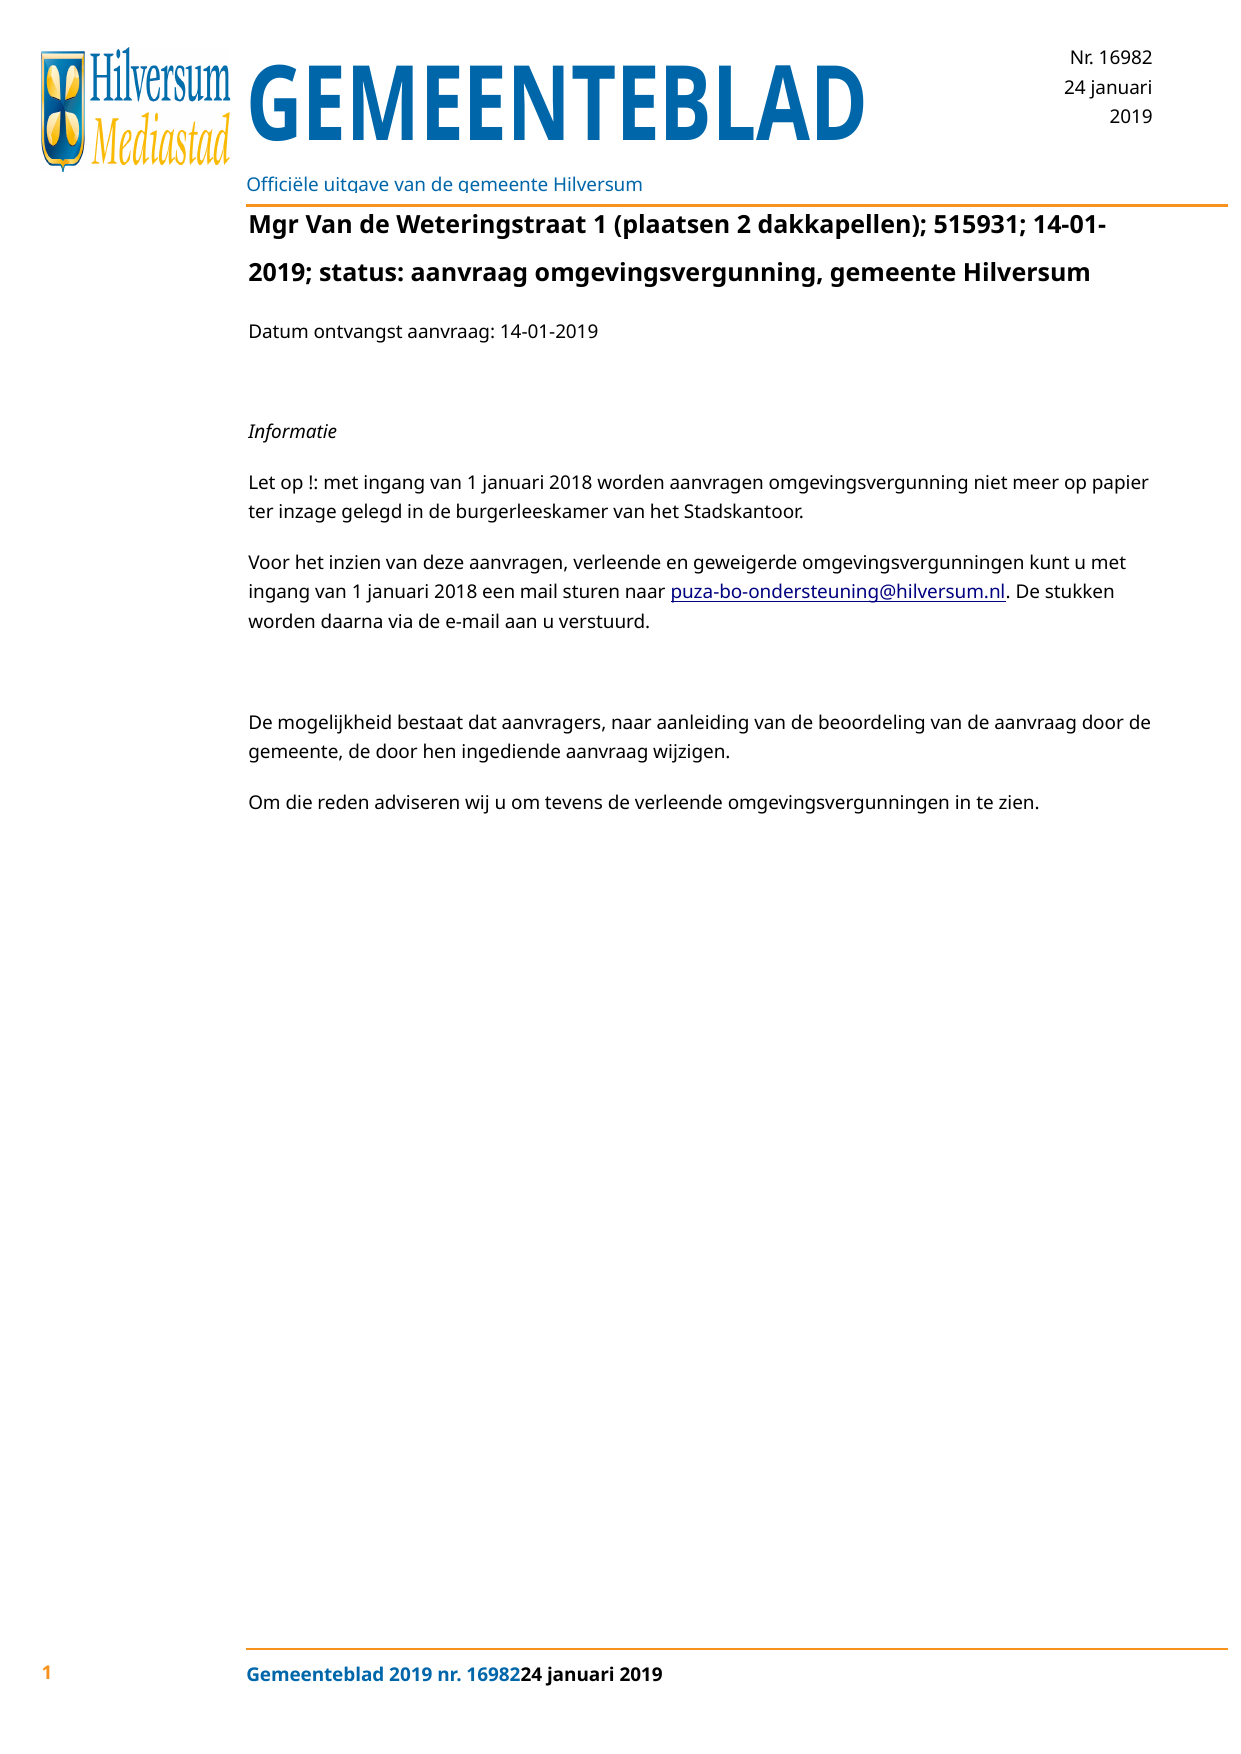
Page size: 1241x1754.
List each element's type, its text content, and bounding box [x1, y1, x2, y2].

text Informatie [248, 419, 1152, 444]
text Mgr Van de Weteringstraat 1 (plaatsen 2 dakkapellen); 515931; 14-01-2019; status: aanvraag omgevingsvergunning, gemeente Hilversum [248, 207, 1152, 288]
text Let op !: met ingang van 1 januari 2018 worden aanvragen omgevingsvergunning niet meer op papier ter inzage gelegd in de burgerleeskamer van het Stadskantoor. [248, 469, 1152, 524]
text Om die reden adviseren wij u om tevens de verleende omgevingsvergunningen in te zien. [248, 789, 1152, 815]
text Datum ontvangst aanvraag: 14-01-2019 [248, 318, 1152, 344]
text De mogelijkheid bestaat dat aanvragers, naar aanleiding van de beoordeling van de aanvraag door de gemeente, de door hen ingediende aanvraag wijzigen. [248, 709, 1152, 764]
picture [41, 47, 231, 172]
text Voor het inzien van deze aanvragen, verleende en geweigerde omgevingsvergunningen kunt u met ingang van 1 januari 2018 een mail sturen naar puza-bo-ondersteuning@hilversum.nl. De stukken worden daarna via de e-mail aan u verstuurd. [248, 549, 1152, 634]
